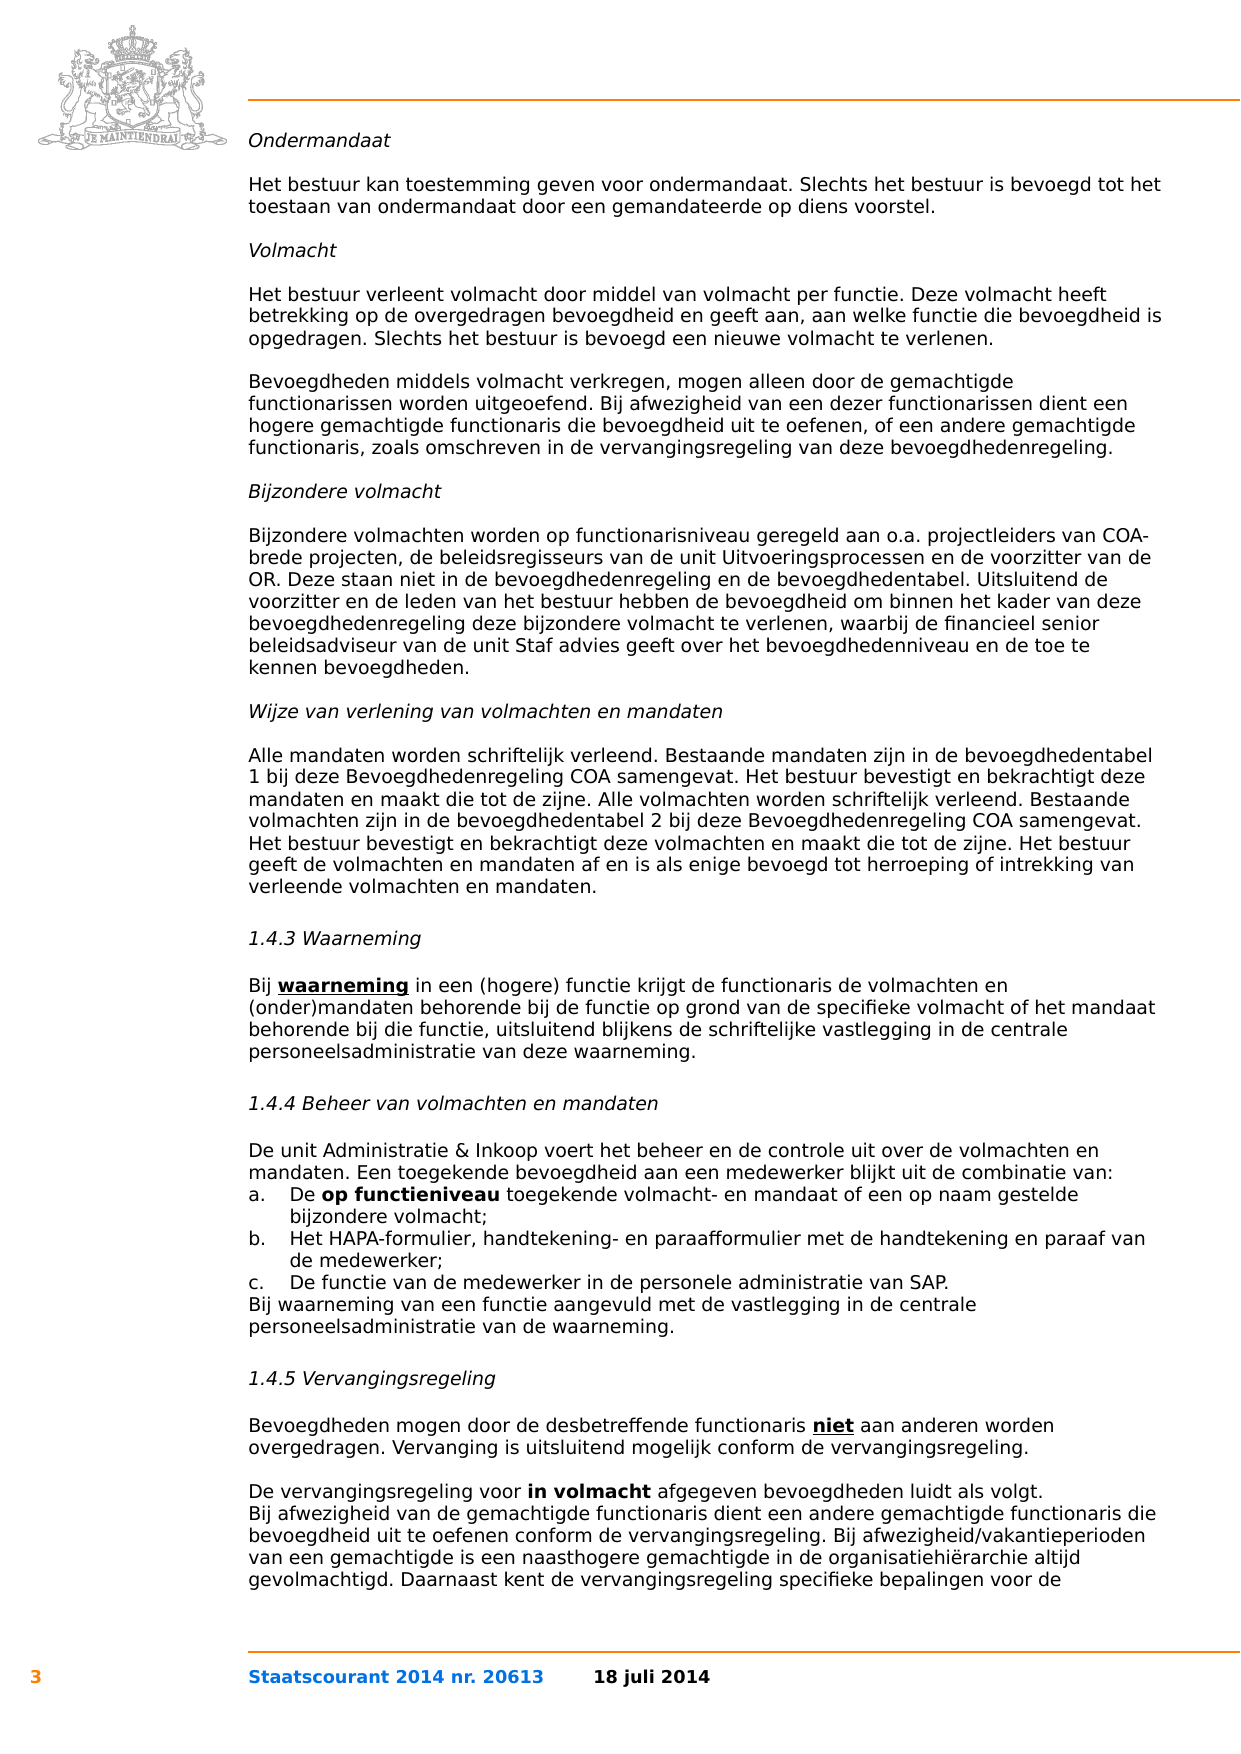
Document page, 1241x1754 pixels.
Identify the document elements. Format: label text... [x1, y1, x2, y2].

text Alle mandaten worden schriftelijk verleend. Bestaande mandaten zijn in de bevoegdhedentabel 1 bij deze Bevoegdhedenregeling COA samengevat. Het bestuur bevestigt en bekrachtigt deze mandaten en maakt die tot de zijne. Alle volmachten worden schriftelijk verleend. Bestaande volmachten zijn in de bevoegdhedentabel 2 bij deze Bevoegdhedenregeling COA samengevat. Het bestuur bevestigt en bekrachtigt deze volmachten en maakt die tot de zijne. Het bestuur geeft de volmachten en mandaten af en is als enige bevoegd tot herroeping of intrekking van verleende volmachten en mandaten. [248, 744, 1163, 898]
text Bevoegdheden middels volmacht verkregen, mogen alleen door de gemachtigde functionarissen worden uitgeoefend. Bij afwezigheid van een dezer functionarissen dient een hogere gemachtigde functionaris die bevoegdheid uit te oefenen, of een andere gemachtigde functionaris, zoals omschreven in de vervangingsregeling van deze bevoegdhedenregeling. [248, 371, 1163, 459]
text De vervangingsregeling voor in volmacht afgegeven bevoegdheden luidt als volgt. [248, 1481, 1163, 1503]
subtitle Wijze van verlening van volmachten en mandaten [248, 701, 1163, 723]
text Bij afwezigheid van de gemachtigde functionaris dient een andere gemachtigde functionaris die bevoegdheid uit te oefenen conform de vervangingsregeling. Bij afwezigheid/vakantieperioden van een gemachtigde is een naasthogere gemachtigde in de organisatiehiërarchie altijd gevolmachtigd. Daarnaast kent de vervangingsregeling specifieke bepalingen voor de [248, 1503, 1163, 1591]
text Het bestuur verleent volmacht door middel van volmacht per functie. Deze volmacht heeft betrekking op de overgedragen bevoegdheid en geeft aan, aan welke functie die bevoegdheid is opgedragen. Slechts het bestuur is bevoegd een nieuwe volmacht te verlenen. [248, 283, 1163, 349]
text Bij waarneming van een functie aangevuld met de vastlegging in de centrale personeelsadministratie van de waarneming. [248, 1294, 1163, 1338]
text b. Het HAPA-formulier, handtekening- en paraafformulier met de handtekening en paraaf van de medewerker; [248, 1228, 1163, 1272]
text Bij waarneming in een (hogere) functie krijgt de functionaris de volmachten en (onder)mandaten behorende bij de functie op grond van de specifieke volmacht of het mandaat behorende bij die functie, uitsluitend blijkens de schriftelijke vastlegging in de centrale personeelsadministratie van deze waarneming. [248, 975, 1163, 1063]
text Bijzondere volmachten worden op functionarisniveau geregeld aan o.a. projectleiders van COA-brede projecten, de beleidsregisseurs van de unit Uitvoeringsprocessen en de voorzitter van de OR. Deze staan niet in de bevoegdhedenregeling en de bevoegdhedentabel. Uitsluitend de voorzitter en de leden van het bestuur hebben de bevoegdheid om binnen het kader van deze bevoegdhedenregeling deze bijzondere volmacht te verlenen, waarbij de financieel senior beleidsadviseur van de unit Staf advies geeft over het bevoegdhedenniveau en de toe te kennen bevoegdheden. [248, 525, 1163, 679]
text De unit Administratie & Inkoop voert het beheer en de controle uit over de volmachten en mandaten. Een toegekende bevoegdheid aan een medewerker blijkt uit de combinatie van: [248, 1140, 1163, 1184]
subtitle 1.4.5 Vervangingsregeling [248, 1368, 1163, 1390]
subtitle Ondermandaat [248, 130, 1163, 152]
subtitle Bijzondere volmacht [248, 481, 1163, 503]
text Het bestuur kan toestemming geven voor ondermandaat. Slechts het bestuur is bevoegd tot het toestaan van ondermandaat door een gemandateerde op diens voorstel. [248, 174, 1163, 218]
picture [38, 25, 227, 150]
subtitle 1.4.4 Beheer van volmachten en mandaten [248, 1093, 1163, 1115]
subtitle 1.4.3 Waarneming [248, 928, 1163, 950]
text c. De functie van de medewerker in de personele administratie van SAP. [248, 1272, 1163, 1294]
text a. De op functieniveau toegekende volmacht- en mandaat of een op naam gestelde bijzondere volmacht; [248, 1184, 1163, 1228]
text Bevoegdheden mogen door de desbetreffende functionaris niet aan anderen worden overgedragen. Vervanging is uitsluitend mogelijk conform de vervangingsregeling. [248, 1415, 1163, 1459]
subtitle Volmacht [248, 239, 1163, 262]
